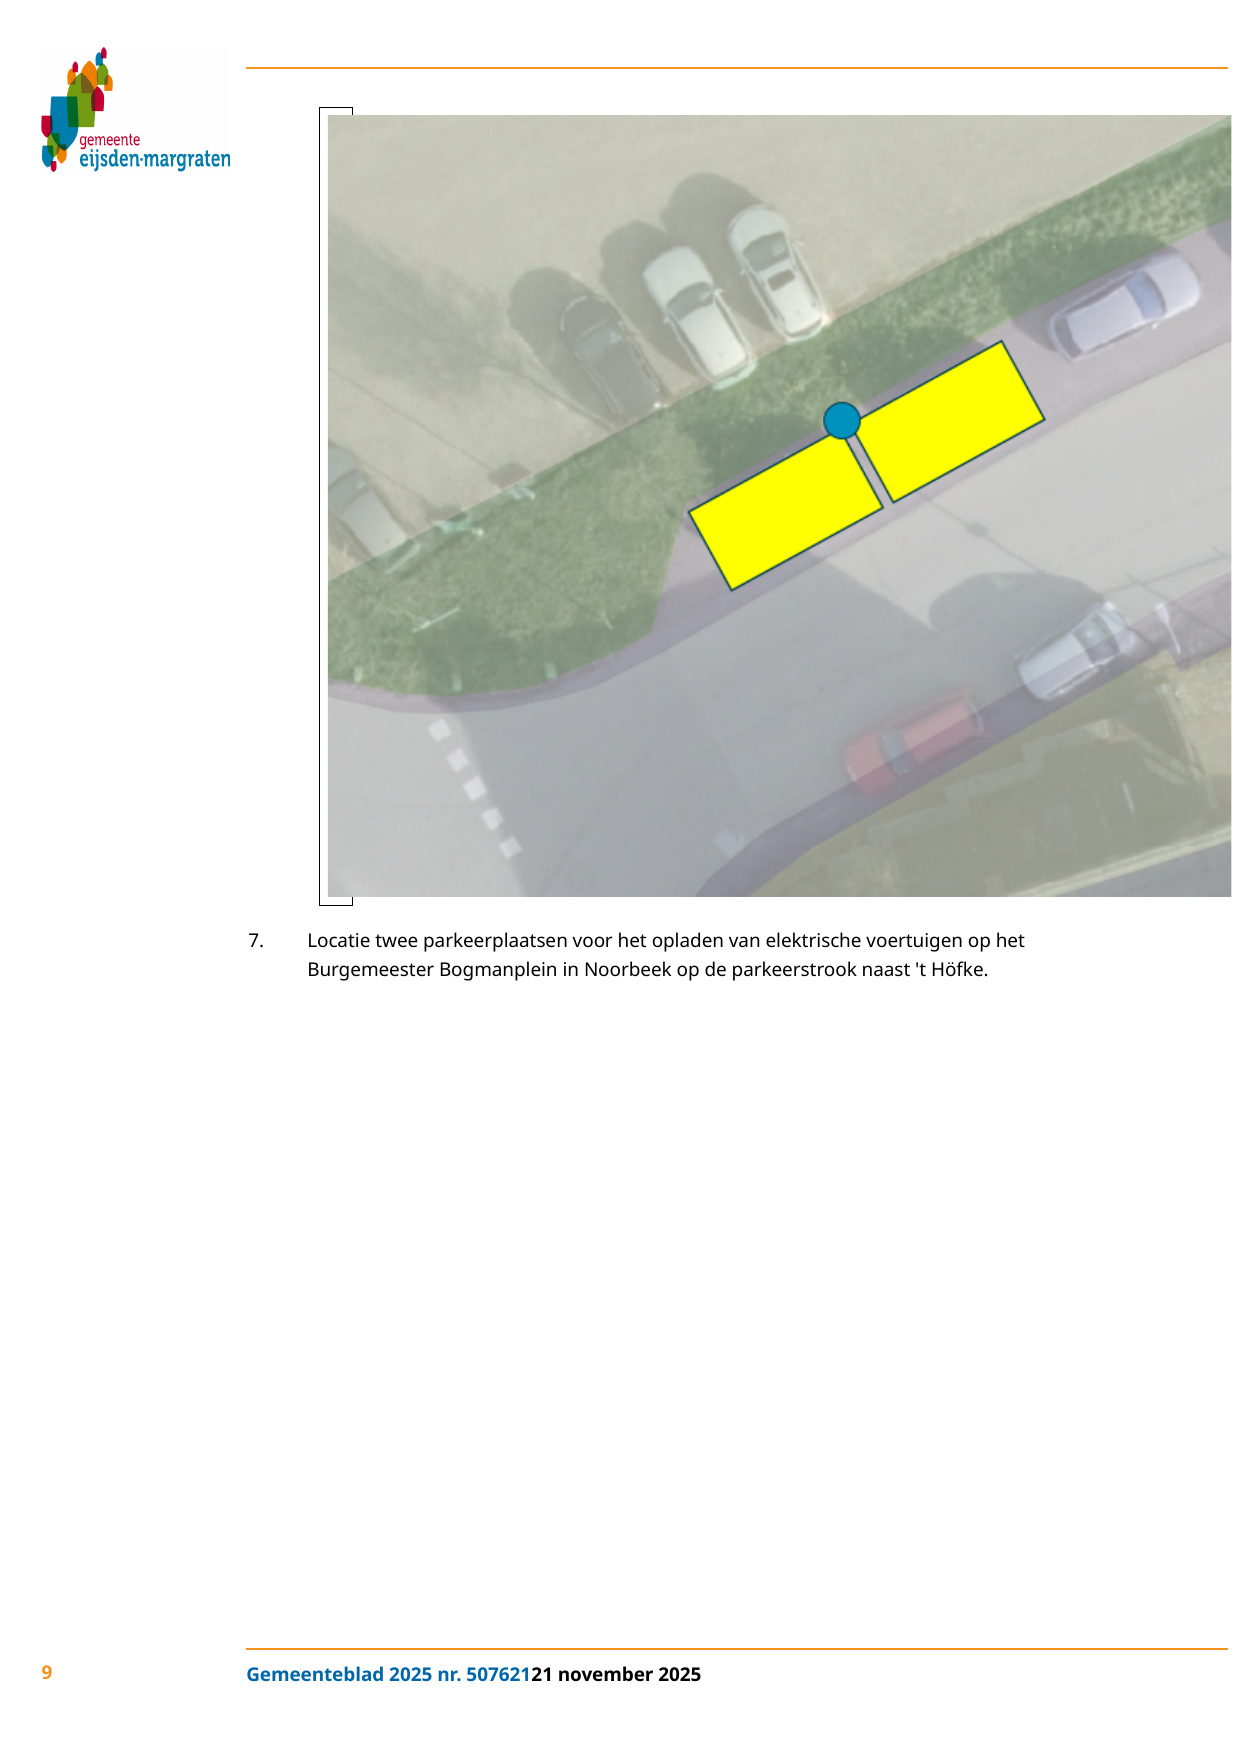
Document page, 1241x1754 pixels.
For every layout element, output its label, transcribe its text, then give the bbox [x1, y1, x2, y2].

list Locatie twee parkeerplaatsen voor het opladen van elektrische voertuigen op het Burgemeester Bogmanplein in Noorbeek op de parkeerstrook naast 't Höfke. [248, 927, 1152, 982]
picture [327, 115, 1232, 897]
picture [41, 47, 231, 172]
